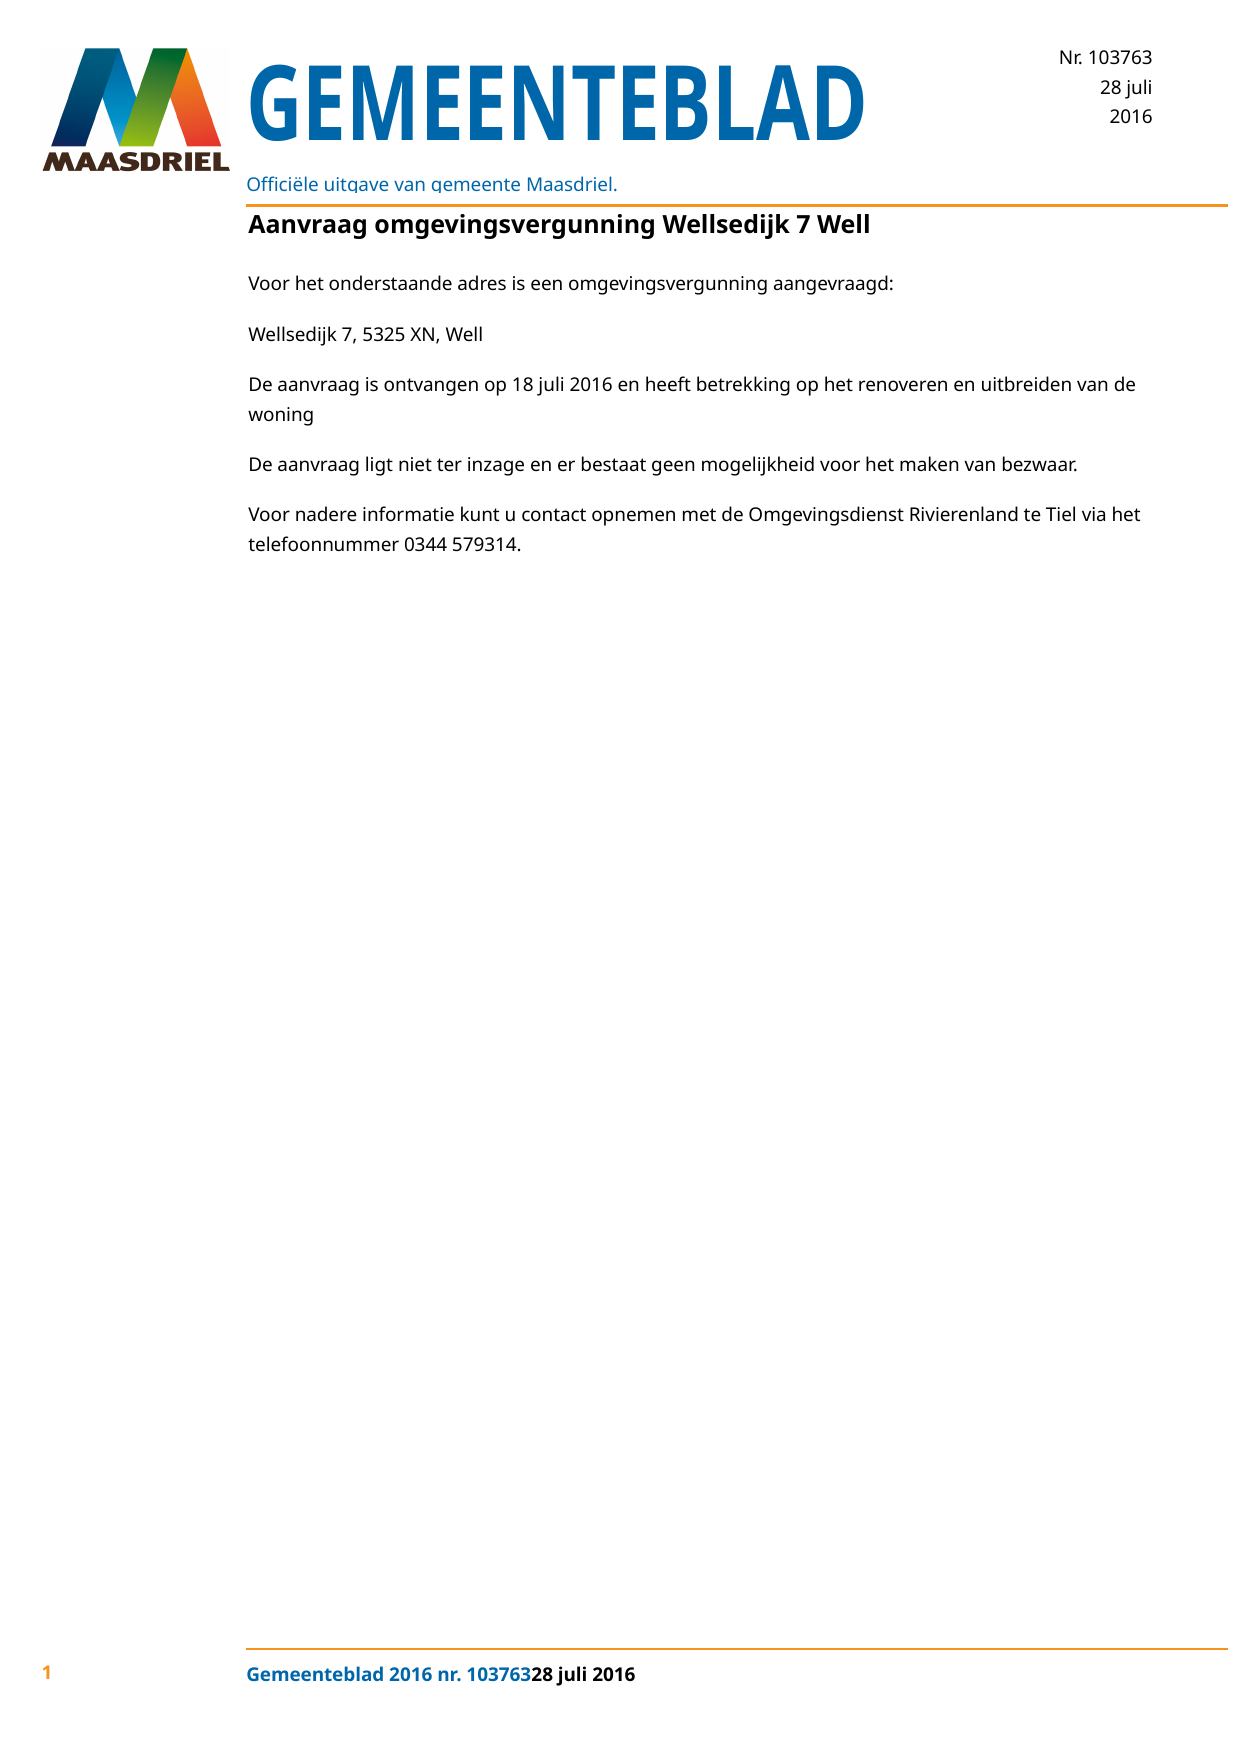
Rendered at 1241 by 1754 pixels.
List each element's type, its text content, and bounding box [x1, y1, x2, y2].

text De aanvraag is ontvangen op 18 juli 2016 en heeft betrekking op het renoveren en uitbreiden van de woning [248, 371, 1152, 426]
picture [41, 47, 231, 172]
text Voor nadere informatie kunt u contact opnemen met de Omgevingsdienst Rivierenland te Tiel via het telefoonnummer 0344 579314. [248, 502, 1152, 557]
text Voor het onderstaande adres is een omgevingsvergunning aangevraagd: [248, 270, 1152, 296]
text Aanvraag omgevingsvergunning Wellsedijk 7 Well [248, 207, 1152, 241]
text Wellsedijk 7, 5325 XN, Well [248, 321, 1152, 346]
text De aanvraag ligt niet ter inzage en er bestaat geen mogelijkheid voor het maken van bezwaar. [248, 451, 1152, 477]
